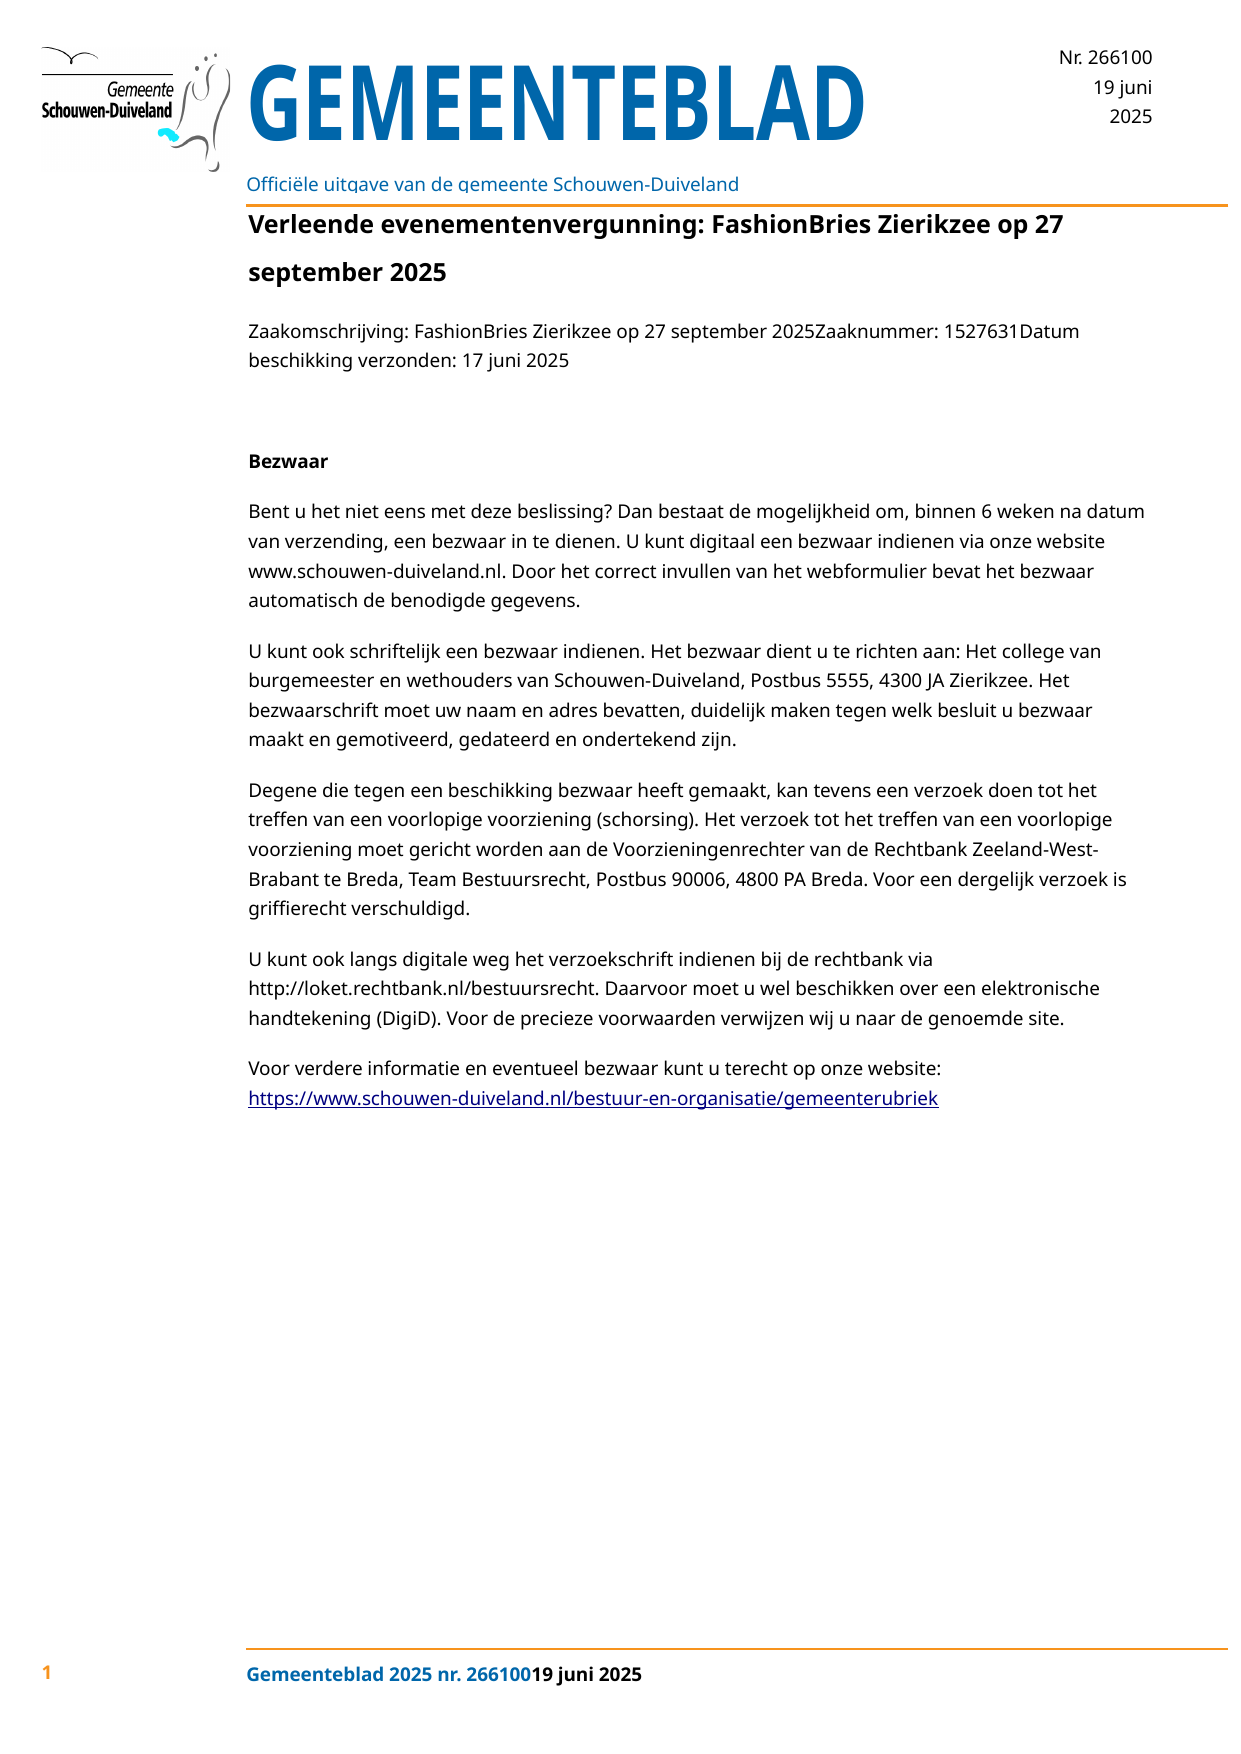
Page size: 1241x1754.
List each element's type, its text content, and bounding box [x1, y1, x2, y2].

text Zaakomschrijving: FashionBries Zierikzee op 27 september 2025Zaaknummer: 1527631Datum beschikking verzonden: 17 juni 2025 [248, 318, 1152, 373]
text Degene die tegen een beschikking bezwaar heeft gemaakt, kan tevens een verzoek doen tot het treffen van een voorlopige voorziening (schorsing). Het verzoek tot het treffen van een voorlopige voorziening moet gericht worden aan de Voorzieningenrechter van de Rechtbank Zeeland-West-Brabant te Breda, Team Bestuursrecht, Postbus 90006, 4800 PA Breda. Voor een dergelijk verzoek is griffierecht verschuldigd. [248, 777, 1152, 921]
text Bezwaar [248, 448, 1152, 474]
text U kunt ook schriftelijk een bezwaar indienen. Het bezwaar dient u te richten aan: Het college van burgemeester en wethouders van Schouwen-Duiveland, Postbus 5555, 4300 JA Zierikzee. Het bezwaarschrift moet uw naam en adres bevatten, duidelijk maken tegen welk besluit u bezwaar maakt en gemotiveerd, gedateerd en ondertekend zijn. [248, 638, 1152, 752]
text Voor verdere informatie en eventueel bezwaar kunt u terecht op onze website: https://www.schouwen-duiveland.nl/bestuur-en-organisatie/gemeenterubriek [248, 1055, 1152, 1111]
picture [41, 47, 231, 172]
text Bent u het niet eens met deze beslissing? Dan bestaat de mogelijkheid om, binnen 6 weken na datum van verzending, een bezwaar in te dienen. U kunt digitaal een bezwaar indienen via onze website www.schouwen-duiveland.nl. Door het correct invullen van het webformulier bevat het bezwaar automatisch de benodigde gegevens. [248, 499, 1152, 613]
text Verleende evenementenvergunning: FashionBries Zierikzee op 27 september 2025 [248, 207, 1152, 288]
text U kunt ook langs digitale weg het verzoekschrift indienen bij de rechtbank via http://loket.rechtbank.nl/bestuursrecht. Daarvoor moet u wel beschikken over een elektronische handtekening (DigiD). Voor de precieze voorwaarden verwijzen wij u naar de genoemde site. [248, 946, 1152, 1031]
